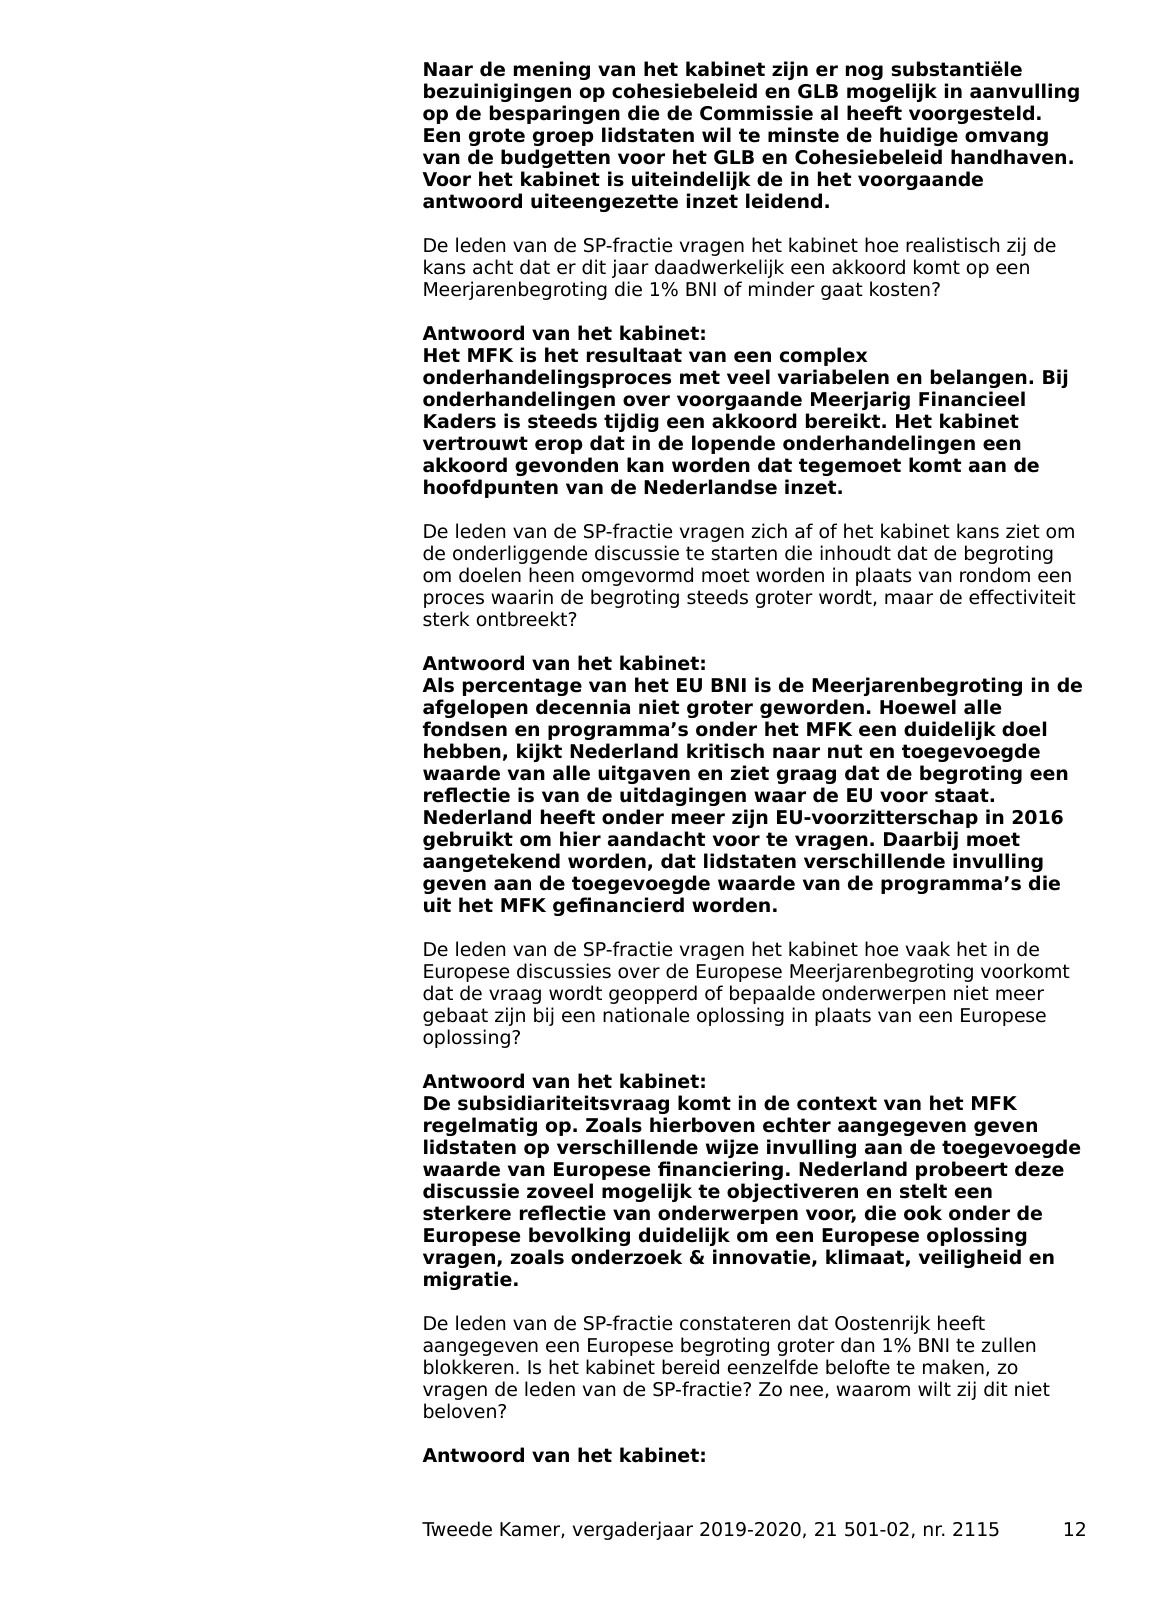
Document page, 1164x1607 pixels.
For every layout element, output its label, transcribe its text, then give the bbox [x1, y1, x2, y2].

text Het MFK is het resultaat van een complex onderhandelingsproces met veel variabelen en belangen. Bij onderhandelingen over voorgaande Meerjarig Financieel Kaders is steeds tijdig een akkoord bereikt. Het kabinet vertrouwt erop dat in de lopende onderhandelingen een akkoord gevonden kan worden dat tegemoet komt aan de hoofdpunten van de Nederlandse inzet. [422, 345, 1087, 499]
text De leden van de SP-fractie vragen het kabinet hoe realistisch zij de kans acht dat er dit jaar daadwerkelijk een akkoord komt op een Meerjarenbegroting die 1% BNI of minder gaat kosten? [422, 235, 1087, 301]
text Antwoord van het kabinet: [422, 1445, 1087, 1467]
text Antwoord van het kabinet: [422, 653, 1087, 675]
text De leden van de SP-fractie constateren dat Oostenrijk heeft aangegeven een Europese begroting groter dan 1% BNI te zullen blokkeren. Is het kabinet bereid eenzelfde belofte te maken, zo vragen de leden van de SP-fractie? Zo nee, waarom wilt zij dit niet beloven? [422, 1313, 1087, 1423]
text De subsidiariteitsvraag komt in de context van het MFK regelmatig op. Zoals hierboven echter aangegeven geven lidstaten op verschillende wijze invulling aan de toegevoegde waarde van Europese financiering. Nederland probeert deze discussie zoveel mogelijk te objectiveren en stelt een sterkere reflectie van onderwerpen voor, die ook onder de Europese bevolking duidelijk om een Europese oplossing vragen, zoals onderzoek & innovatie, klimaat, veiligheid en migratie. [422, 1093, 1087, 1291]
text Als percentage van het EU BNI is de Meerjarenbegroting in de afgelopen decennia niet groter geworden. Hoewel alle fondsen en programma’s onder het MFK een duidelijk doel hebben, kijkt Nederland kritisch naar nut en toegevoegde waarde van alle uitgaven en ziet graag dat de begroting een reflectie is van de uitdagingen waar de EU voor staat. Nederland heeft onder meer zijn EU-voorzitterschap in 2016 gebruikt om hier aandacht voor te vragen. Daarbij moet aangetekend worden, dat lidstaten verschillende invulling geven aan de toegevoegde waarde van de programma’s die uit het MFK gefinancierd worden. [422, 675, 1087, 917]
text De leden van de SP-fractie vragen het kabinet hoe vaak het in de Europese discussies over de Europese Meerjarenbegroting voorkomt dat de vraag wordt geopperd of bepaalde onderwerpen niet meer gebaat zijn bij een nationale oplossing in plaats van een Europese oplossing? [422, 939, 1087, 1049]
text De leden van de SP-fractie vragen zich af of het kabinet kans ziet om de onderliggende discussie te starten die inhoudt dat de begroting om doelen heen omgevormd moet worden in plaats van rondom een proces waarin de begroting steeds groter wordt, maar de effectiviteit sterk ontbreekt? [422, 521, 1087, 631]
text Naar de mening van het kabinet zijn er nog substantiële bezuinigingen op cohesiebeleid en GLB mogelijk in aanvulling op de besparingen die de Commissie al heeft voorgesteld. Een grote groep lidstaten wil te minste de huidige omvang van de budgetten voor het GLB en Cohesiebeleid handhaven. Voor het kabinet is uiteindelijk de in het voorgaande antwoord uiteengezette inzet leidend. [422, 59, 1087, 213]
text Antwoord van het kabinet: [422, 323, 1087, 345]
text Antwoord van het kabinet: [422, 1071, 1087, 1093]
